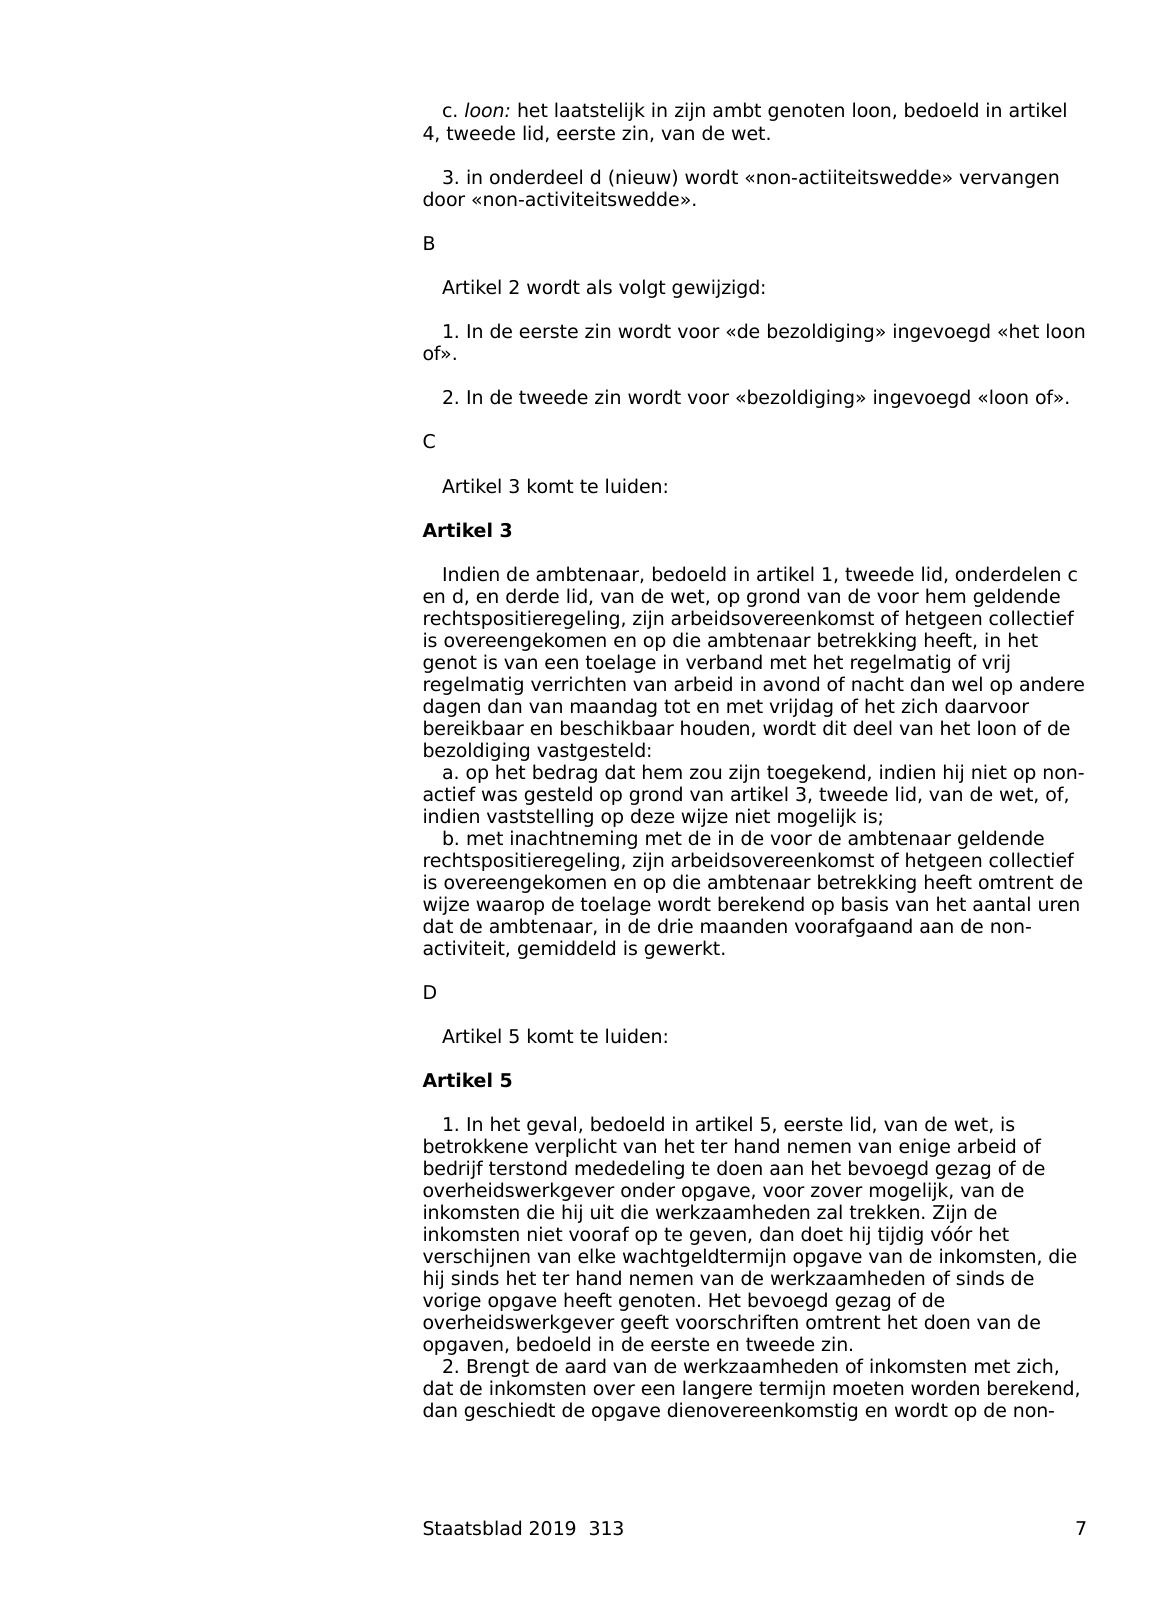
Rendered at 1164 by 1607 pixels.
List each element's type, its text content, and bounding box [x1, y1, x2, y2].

subtitle Artikel 5 [422, 1070, 1087, 1092]
text C [422, 431, 1087, 453]
text 1. In het geval, bedoeld in artikel 5, eerste lid, van de wet, is betrokkene verplicht van het ter hand nemen van enige arbeid of bedrijf terstond mededeling te doen aan het bevoegd gezag of de overheidswerkgever onder opgave, voor zover mogelijk, van de inkomsten die hij uit die werkzaamheden zal trekken. Zijn de inkomsten niet vooraf op te geven, dan doet hij tijdig vóór het verschijnen van elke wachtgeldtermijn opgave van de inkomsten, die hij sinds het ter hand nemen van de werkzaamheden of sinds de vorige opgave heeft genoten. Het bevoegd gezag of de overheidswerkgever geeft voorschriften omtrent het doen van de opgaven, bedoeld in de eerste en tweede zin. [422, 1114, 1087, 1356]
text a. op het bedrag dat hem zou zijn toegekend, indien hij niet op non-actief was gesteld op grond van artikel 3, tweede lid, van de wet, of, indien vaststelling op deze wijze niet mogelijk is; [422, 762, 1087, 828]
text D [422, 982, 1087, 1004]
text 2. In de tweede zin wordt voor «bezoldiging» ingevoegd «loon of». [422, 387, 1087, 409]
subtitle Artikel 3 [422, 520, 1087, 542]
text 3. in onderdeel d (nieuw) wordt «non-actiiteitswedde» vervangen door «non-activiteitswedde». [422, 167, 1087, 211]
text Indien de ambtenaar, bedoeld in artikel 1, tweede lid, onderdelen c en d, en derde lid, van de wet, op grond van de voor hem geldende rechtspositieregeling, zijn arbeidsovereenkomst of hetgeen collectief is overeengekomen en op die ambtenaar betrekking heeft, in het genot is van een toelage in verband met het regelmatig of vrij regelmatig verrichten van arbeid in avond of nacht dan wel op andere dagen dan van maandag tot en met vrijdag of het zich daarvoor bereikbaar en beschikbaar houden, wordt dit deel van het loon of de bezoldiging vastgesteld: [422, 564, 1087, 762]
text 2. Brengt de aard van de werkzaamheden of inkomsten met zich, dat de inkomsten over een langere termijn moeten worden berekend, dan geschiedt de opgave dienovereenkomstig en wordt op de non- [422, 1356, 1087, 1422]
text Artikel 5 komt te luiden: [422, 1026, 1087, 1048]
text 1. In de eerste zin wordt voor «de bezoldiging» ingevoegd «het loon of». [422, 321, 1087, 365]
text b. met inachtneming met de in de voor de ambtenaar geldende rechtspositieregeling, zijn arbeidsovereenkomst of hetgeen collectief is overeengekomen en op die ambtenaar betrekking heeft omtrent de wijze waarop de toelage wordt berekend op basis van het aantal uren dat de ambtenaar, in de drie maanden voorafgaand aan de non-activiteit, gemiddeld is gewerkt. [422, 828, 1087, 959]
text c. loon: het laatstelijk in zijn ambt genoten loon, bedoeld in artikel 4, tweede lid, eerste zin, van de wet. [422, 100, 1087, 144]
text B [422, 233, 1087, 255]
text Artikel 3 komt te luiden: [422, 476, 1087, 497]
text Artikel 2 wordt als volgt gewijzigd: [422, 277, 1087, 299]
